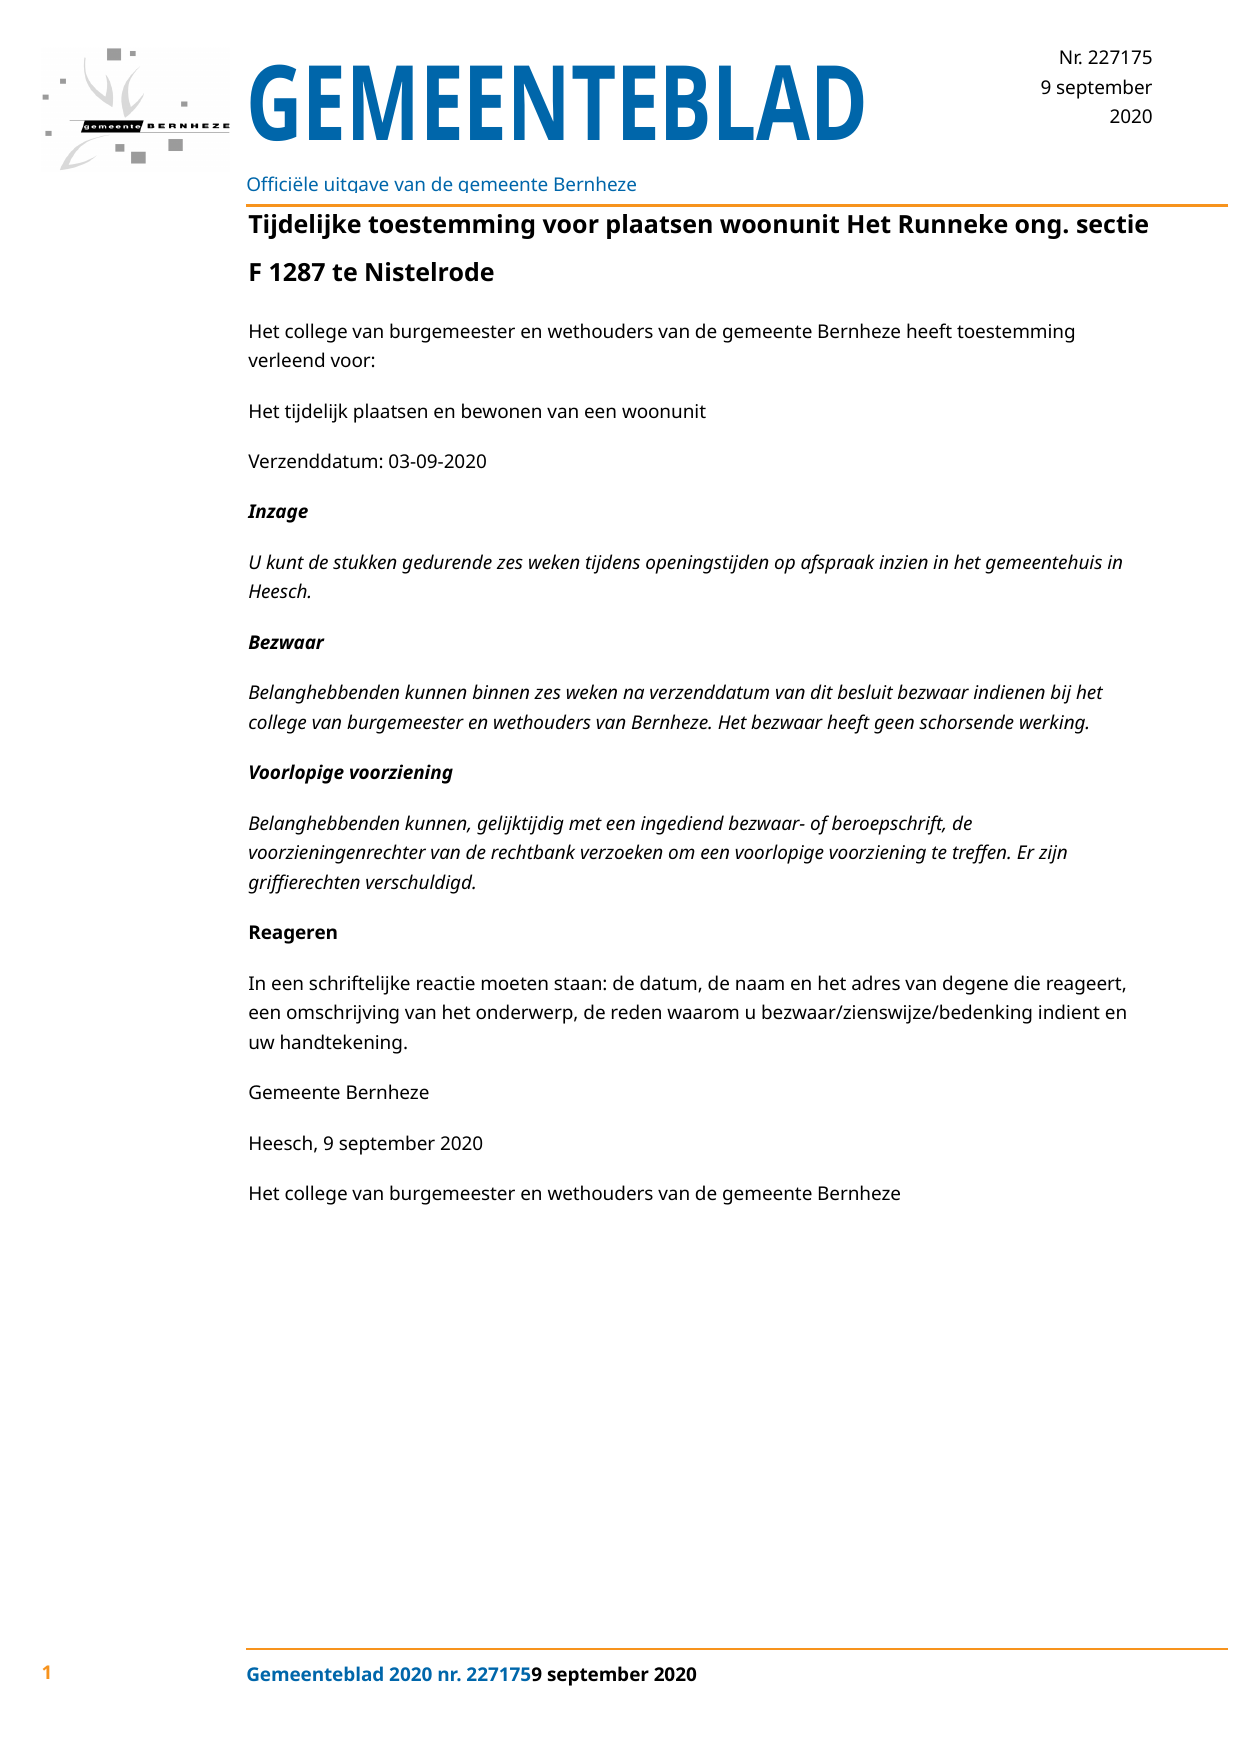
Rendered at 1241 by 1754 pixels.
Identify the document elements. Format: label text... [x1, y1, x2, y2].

text Bezwaar [248, 629, 1152, 655]
text Het college van burgemeester en wethouders van de gemeente Bernheze [248, 1180, 1152, 1206]
text Reageren [248, 919, 1152, 945]
text Belanghebbenden kunnen, gelijktijdig met een ingediend bezwaar- of beroepschrift, de voorzieningenrechter van de rechtbank verzoeken om een voorlopige voorziening te treffen. Er zijn griffierechten verschuldigd. [248, 810, 1152, 895]
text Het tijdelijk plaatsen en bewonen van een woonunit [248, 398, 1152, 424]
text U kunt de stukken gedurende zes weken tijdens openingstijden op afspraak inzien in het gemeentehuis in Heesch. [248, 549, 1152, 604]
text Inzage [248, 499, 1152, 524]
text Belanghebbenden kunnen binnen zes weken na verzenddatum van dit besluit bezwaar indienen bij het college van burgemeester en wethouders van Bernheze. Het bezwaar heeft geen schorsende werking. [248, 679, 1152, 735]
text In een schriftelijke reactie moeten staan: de datum, de naam en het adres van degene die reageert, een omschrijving van het onderwerp, de reden waarom u bezwaar/zienswijze/bedenking indient en uw handtekening. [248, 970, 1152, 1055]
text Voorlopige voorziening [248, 759, 1152, 785]
text Gemeente Bernheze [248, 1079, 1152, 1105]
text Tijdelijke toestemming voor plaatsen woonunit Het Runneke ong. sectie F 1287 te Nistelrode [248, 207, 1152, 288]
text Verzenddatum: 03-09-2020 [248, 448, 1152, 474]
text Heesch, 9 september 2020 [248, 1130, 1152, 1156]
text Het college van burgemeester en wethouders van de gemeente Bernheze heeft toestemming verleend voor: [248, 318, 1152, 373]
picture [41, 47, 231, 172]
